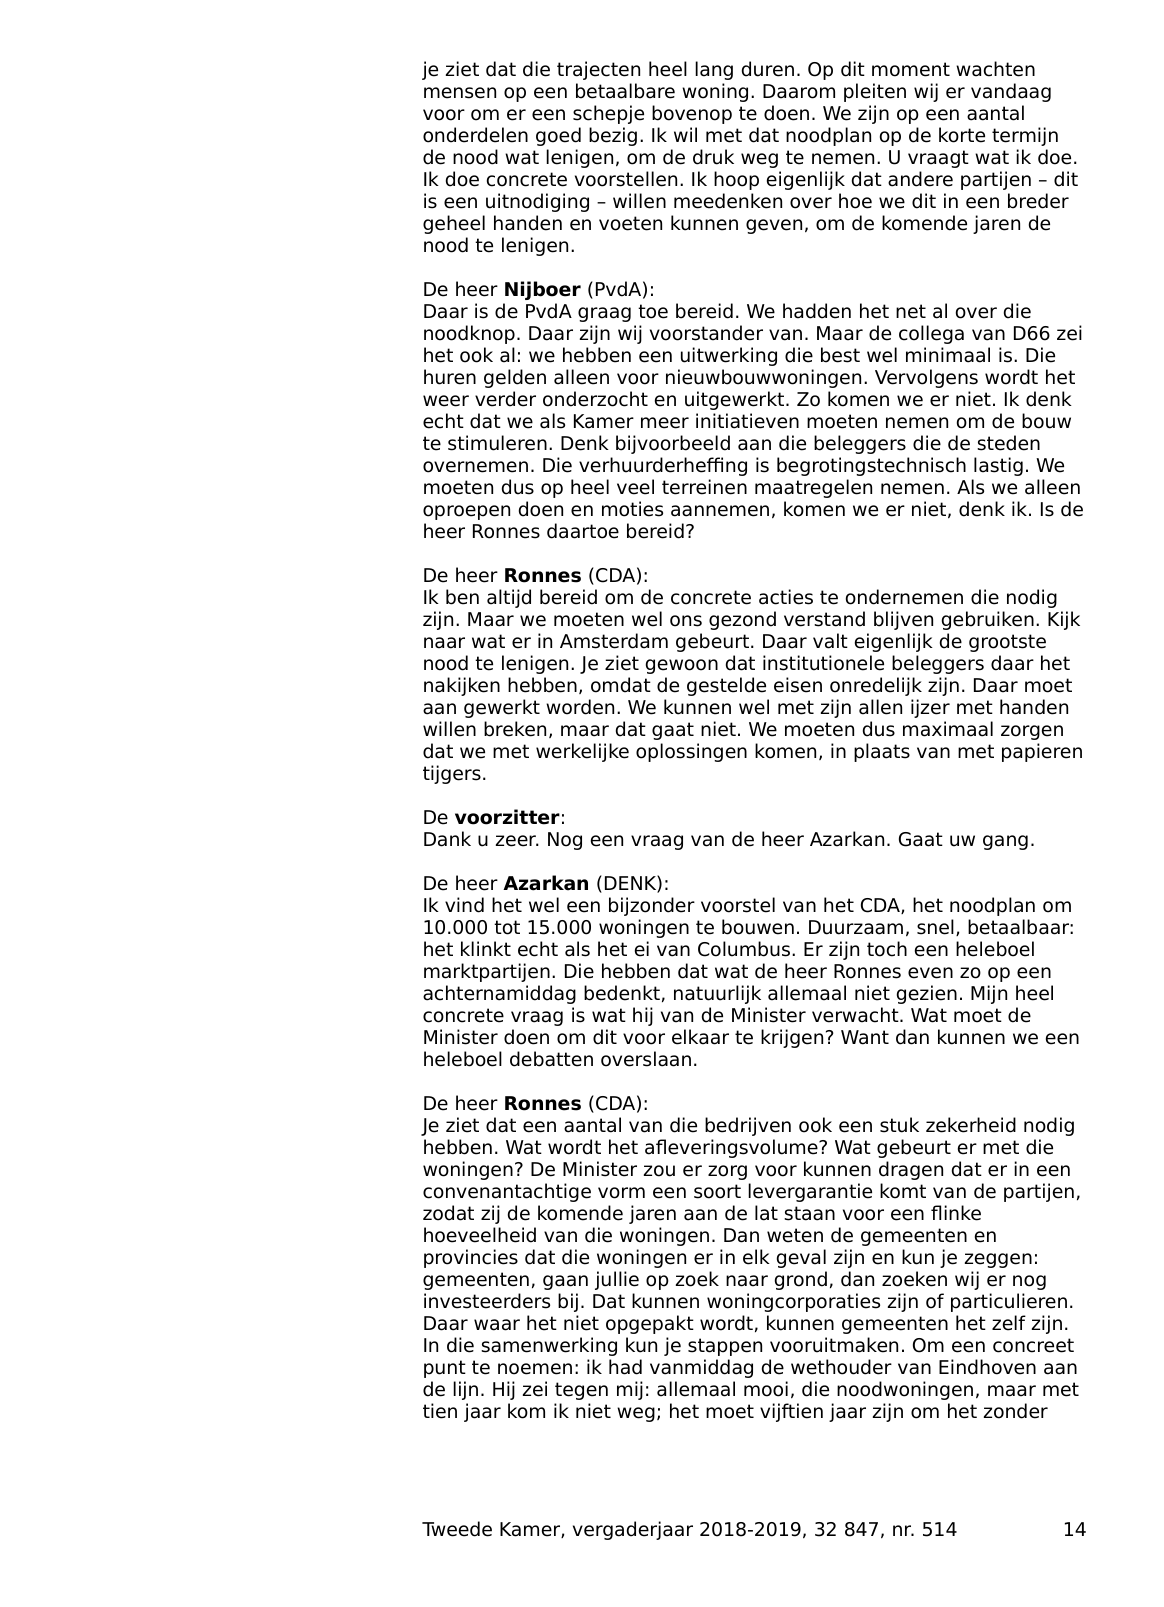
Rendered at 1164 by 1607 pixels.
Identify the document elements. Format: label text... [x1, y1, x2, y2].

text De voorzitter: [422, 807, 1087, 829]
text De heer Nijboer (PvdA): [422, 279, 1087, 301]
text je ziet dat die trajecten heel lang duren. Op dit moment wachten mensen op een betaalbare woning. Daarom pleiten wij er vandaag voor om er een schepje bovenop te doen. We zijn op een aantal onderdelen goed bezig. Ik wil met dat noodplan op de korte termijn de nood wat lenigen, om de druk weg te nemen. U vraagt wat ik doe. Ik doe concrete voorstellen. Ik hoop eigenlijk dat andere partijen – dit is een uitnodiging – willen meedenken over hoe we dit in een breder geheel handen en voeten kunnen geven, om de komende jaren de nood te lenigen. [422, 59, 1087, 257]
text Ik vind het wel een bijzonder voorstel van het CDA, het noodplan om 10.000 tot 15.000 woningen te bouwen. Duurzaam, snel, betaalbaar: het klinkt echt als het ei van Columbus. Er zijn toch een heleboel marktpartijen. Die hebben dat wat de heer Ronnes even zo op een achternamiddag bedenkt, natuurlijk allemaal niet gezien. Mijn heel concrete vraag is wat hij van de Minister verwacht. Wat moet de Minister doen om dit voor elkaar te krijgen? Want dan kunnen we een heleboel debatten overslaan. [422, 895, 1087, 1071]
text Dank u zeer. Nog een vraag van de heer Azarkan. Gaat uw gang. [422, 829, 1087, 851]
text Ik ben altijd bereid om de concrete acties te ondernemen die nodig zijn. Maar we moeten wel ons gezond verstand blijven gebruiken. Kijk naar wat er in Amsterdam gebeurt. Daar valt eigenlijk de grootste nood te lenigen. Je ziet gewoon dat institutionele beleggers daar het nakijken hebben, omdat de gestelde eisen onredelijk zijn. Daar moet aan gewerkt worden. We kunnen wel met zijn allen ijzer met handen willen breken, maar dat gaat niet. We moeten dus maximaal zorgen dat we met werkelijke oplossingen komen, in plaats van met papieren tijgers. [422, 587, 1087, 785]
text De heer Ronnes (CDA): [422, 1093, 1087, 1115]
text De heer Ronnes (CDA): [422, 565, 1087, 587]
text Je ziet dat een aantal van die bedrijven ook een stuk zekerheid nodig hebben. Wat wordt het afleveringsvolume? Wat gebeurt er met die woningen? De Minister zou er zorg voor kunnen dragen dat er in een convenantachtige vorm een soort levergarantie komt van de partijen, zodat zij de komende jaren aan de lat staan voor een flinke hoeveelheid van die woningen. Dan weten de gemeenten en provincies dat die woningen er in elk geval zijn en kun je zeggen: gemeenten, gaan jullie op zoek naar grond, dan zoeken wij er nog investeerders bij. Dat kunnen woningcorporaties zijn of particulieren. Daar waar het niet opgepakt wordt, kunnen gemeenten het zelf zijn. In die samenwerking kun je stappen vooruitmaken. Om een concreet punt te noemen: ik had vanmiddag de wethouder van Eindhoven aan de lijn. Hij zei tegen mij: allemaal mooi, die noodwoningen, maar met tien jaar kom ik niet weg; het moet vijftien jaar zijn om het zonder [422, 1115, 1087, 1423]
text Daar is de PvdA graag toe bereid. We hadden het net al over die noodknop. Daar zijn wij voorstander van. Maar de collega van D66 zei het ook al: we hebben een uitwerking die best wel minimaal is. Die huren gelden alleen voor nieuwbouwwoningen. Vervolgens wordt het weer verder onderzocht en uitgewerkt. Zo komen we er niet. Ik denk echt dat we als Kamer meer initiatieven moeten nemen om de bouw te stimuleren. Denk bijvoorbeeld aan die beleggers die de steden overnemen. Die verhuurderheffing is begrotingstechnisch lastig. We moeten dus op heel veel terreinen maatregelen nemen. Als we alleen oproepen doen en moties aannemen, komen we er niet, denk ik. Is de heer Ronnes daartoe bereid? [422, 301, 1087, 543]
text De heer Azarkan (DENK): [422, 873, 1087, 895]
